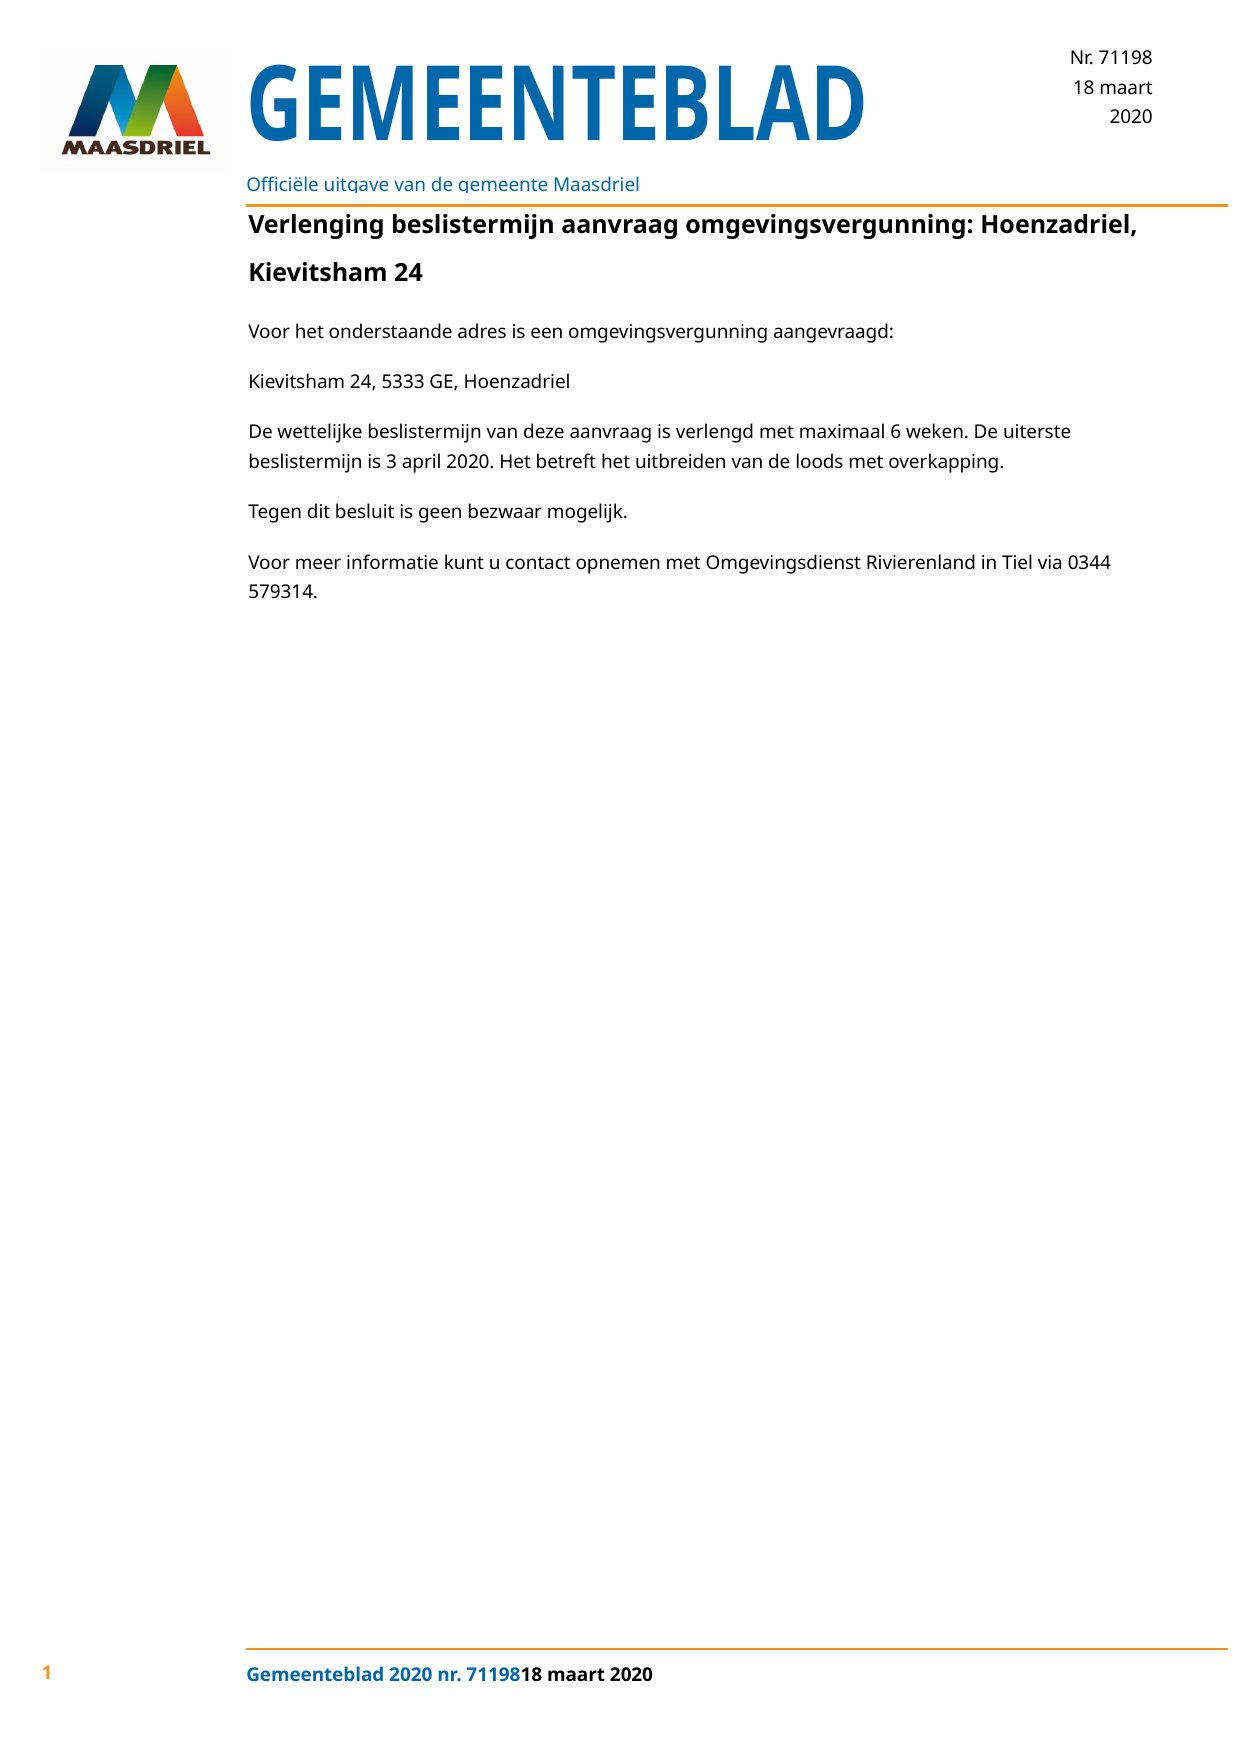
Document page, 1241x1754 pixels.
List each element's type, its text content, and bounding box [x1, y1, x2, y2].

text Verlenging beslistermijn aanvraag omgevingsvergunning: Hoenzadriel, Kievitsham 24 [248, 207, 1152, 288]
text Kievitsham 24, 5333 GE, Hoenzadriel [248, 368, 1152, 394]
text De wettelijke beslistermijn van deze aanvraag is verlengd met maximaal 6 weken. De uiterste beslistermijn is 3 april 2020. Het betreft het uitbreiden van de loods met overkapping. [248, 419, 1152, 474]
picture [41, 47, 231, 172]
text Voor meer informatie kunt u contact opnemen met Omgevingsdienst Rivierenland in Tiel via 0344 579314. [248, 549, 1152, 604]
text Tegen dit besluit is geen bezwaar mogelijk. [248, 499, 1152, 524]
text Voor het onderstaande adres is een omgevingsvergunning aangevraagd: [248, 318, 1152, 344]
